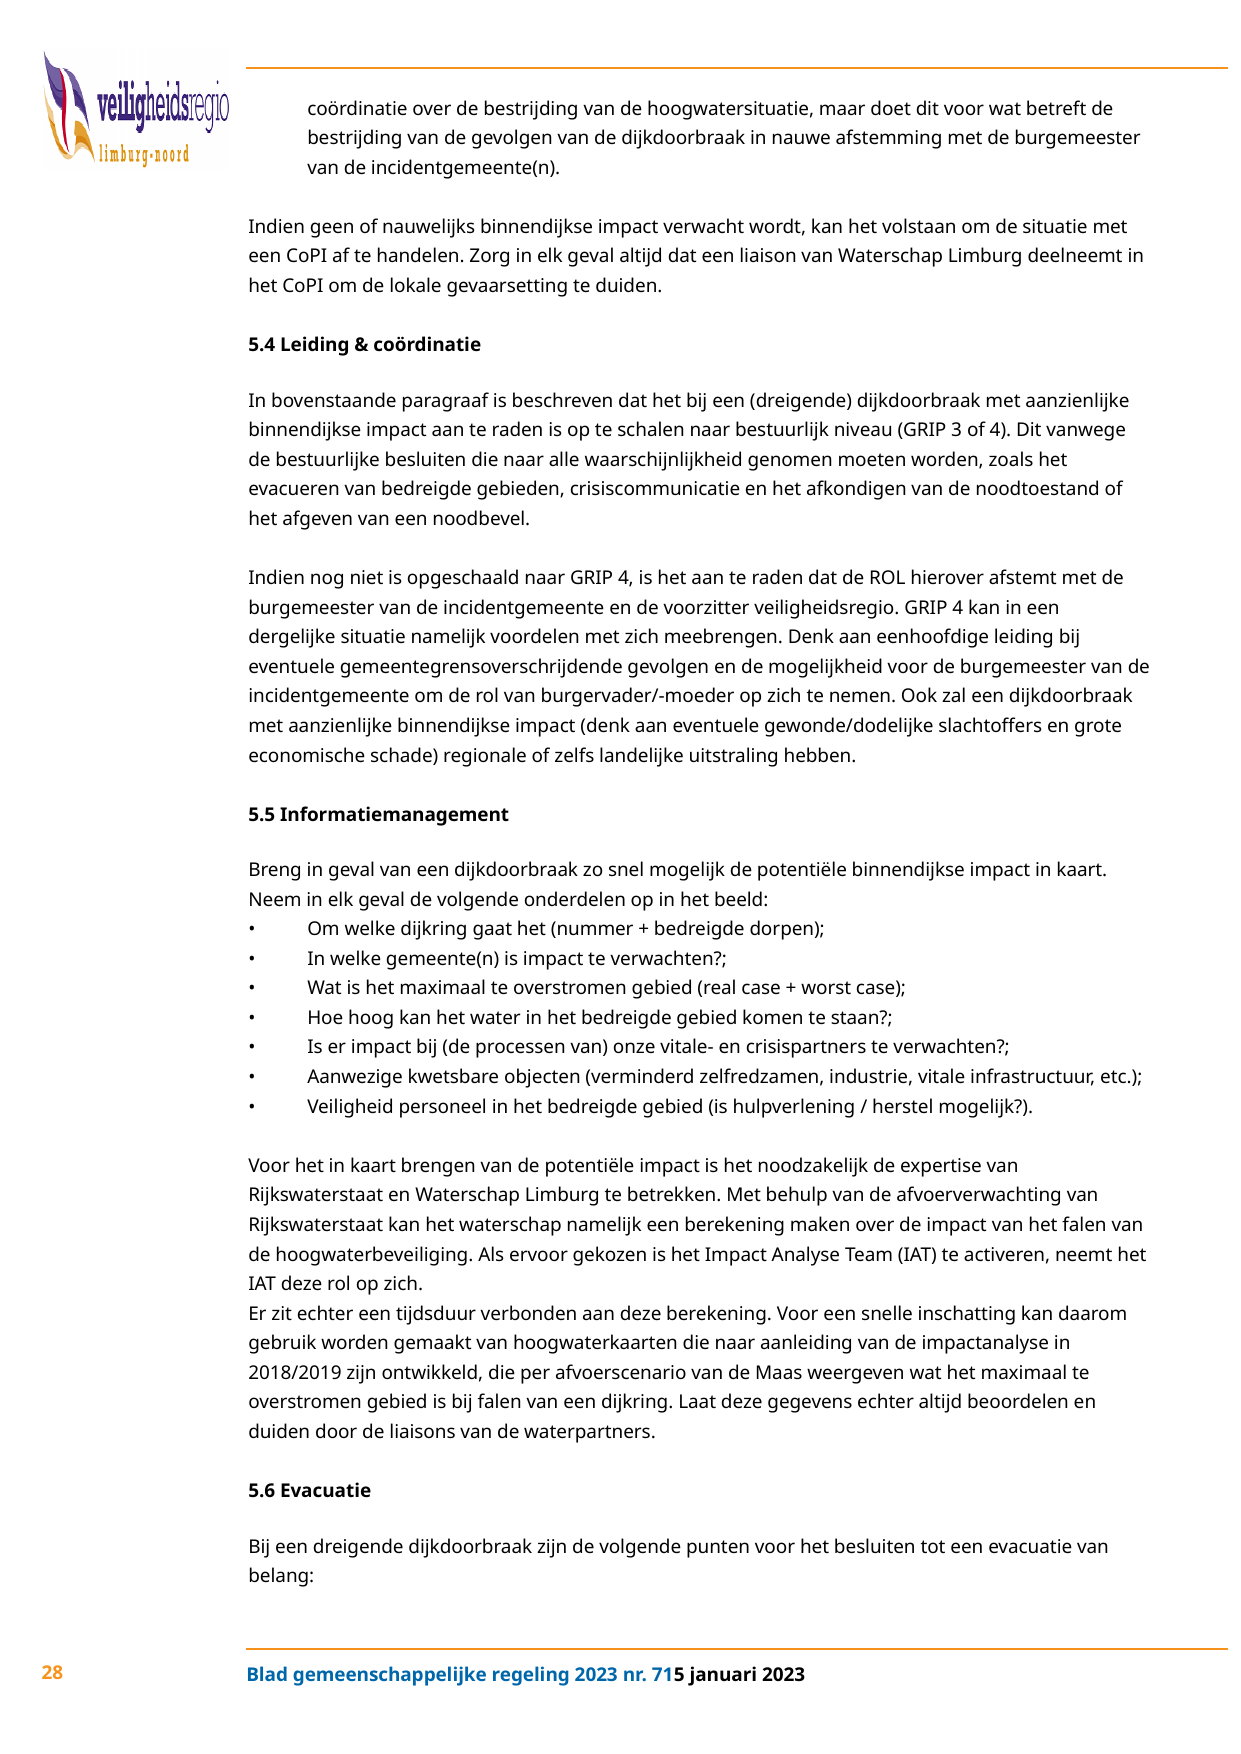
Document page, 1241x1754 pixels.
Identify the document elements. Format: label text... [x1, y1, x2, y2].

text Er zit echter een tijdsduur verbonden aan deze berekening. Voor een snelle inschatting kan daarom gebruik worden gemaakt van hoogwaterkaarten die naar aanleiding van de impactanalyse in 2018/2019 zijn ontwikkeld, die per afvoerscenario van de Maas weergeven wat het maximaal te overstromen gebied is bij falen van een dijkring. Laat deze gegevens echter altijd beoordelen en duiden door de liaisons van de waterpartners. [248, 1300, 1152, 1444]
text Bij een dreigende dijkdoorbraak zijn de volgende punten voor het besluiten tot een evacuatie van belang: [248, 1533, 1152, 1588]
list Aanwezige kwetsbare objecten (verminderd zelfredzamen, industrie, vitale infrastructuur, etc.); [248, 1063, 1152, 1089]
picture [41, 47, 231, 172]
text Indien geen of nauwelijks binnendijkse impact verwacht wordt, kan het volstaan om de situatie met een CoPI af te handelen. Zorg in elk geval altijd dat een liaison van Waterschap Limburg deelneemt in het CoPI om de lokale gevaarsetting te duiden. [248, 213, 1152, 298]
list Veiligheid personeel in het bedreigde gebied (is hulpverlening / herstel mogelijk?). [248, 1093, 1152, 1119]
text Voor het in kaart brengen van de potentiële impact is het noodzakelijk de expertise van Rijkswaterstaat en Waterschap Limburg te betrekken. Met behulp van de afvoerverwachting van Rijkswaterstaat kan het waterschap namelijk een berekening maken over de impact van het falen van de hoogwaterbeveiliging. Als ervoor gekozen is het Impact Analyse Team (IAT) te activeren, neemt het IAT deze rol op zich. [248, 1152, 1152, 1296]
text Indien nog niet is opgeschaald naar GRIP 4, is het aan te raden dat de ROL hierover afstemt met de burgemeester van de incidentgemeente en de voorzitter veiligheidsregio. GRIP 4 kan in een dergelijke situatie namelijk voordelen met zich meebrengen. Denk aan eenhoofdige leiding bij eventuele gemeentegrensoverschrijdende gevolgen en de mogelijkheid voor de burgemeester van de incidentgemeente om de rol van burgervader/-moeder op zich te nemen. Ook zal een dijkdoorbraak met aanzienlijke binnendijkse impact (denk aan eventuele gewonde/dodelijke slachtoffers en grote economische schade) regionale of zelfs landelijke uitstraling hebben. [248, 564, 1152, 767]
text 5.6 Evacuatie [248, 1477, 1152, 1503]
list coördinatie over de bestrijding van de hoogwatersituatie, maar doet dit voor wat betreft de bestrijding van de gevolgen van de dijkdoorbraak in nauwe afstemming met de burgemeester van de incidentgemeente(n). [248, 95, 1152, 180]
list Is er impact bij (de processen van) onze vitale- en crisispartners te verwachten?; [248, 1034, 1152, 1059]
list Wat is het maximaal te overstromen gebied (real case + worst case); [248, 974, 1152, 1000]
text 5.4 Leiding & coördinatie [248, 331, 1152, 357]
text In bovenstaande paragraaf is beschreven dat het bij een (dreigende) dijkdoorbraak met aanzienlijke binnendijkse impact aan te raden is op te schalen naar bestuurlijk niveau (GRIP 3 of 4). Dit vanwege de bestuurlijke besluiten die naar alle waarschijnlijkheid genomen moeten worden, zoals het evacueren van bedreigde gebieden, crisiscommunicatie en het afkondigen van de noodtoestand of het afgeven van een noodbevel. [248, 387, 1152, 531]
list Om welke dijkring gaat het (nummer + bedreigde dorpen); [248, 915, 1152, 941]
list Hoe hoog kan het water in het bedreigde gebied komen te staan?; [248, 1004, 1152, 1030]
list In welke gemeente(n) is impact te verwachten?; [248, 945, 1152, 971]
text Breng in geval van een dijkdoorbraak zo snel mogelijk de potentiële binnendijkse impact in kaart. Neem in elk geval de volgende onderdelen op in het beeld: [248, 856, 1152, 912]
text 5.5 Informatiemanagement [248, 801, 1152, 827]
